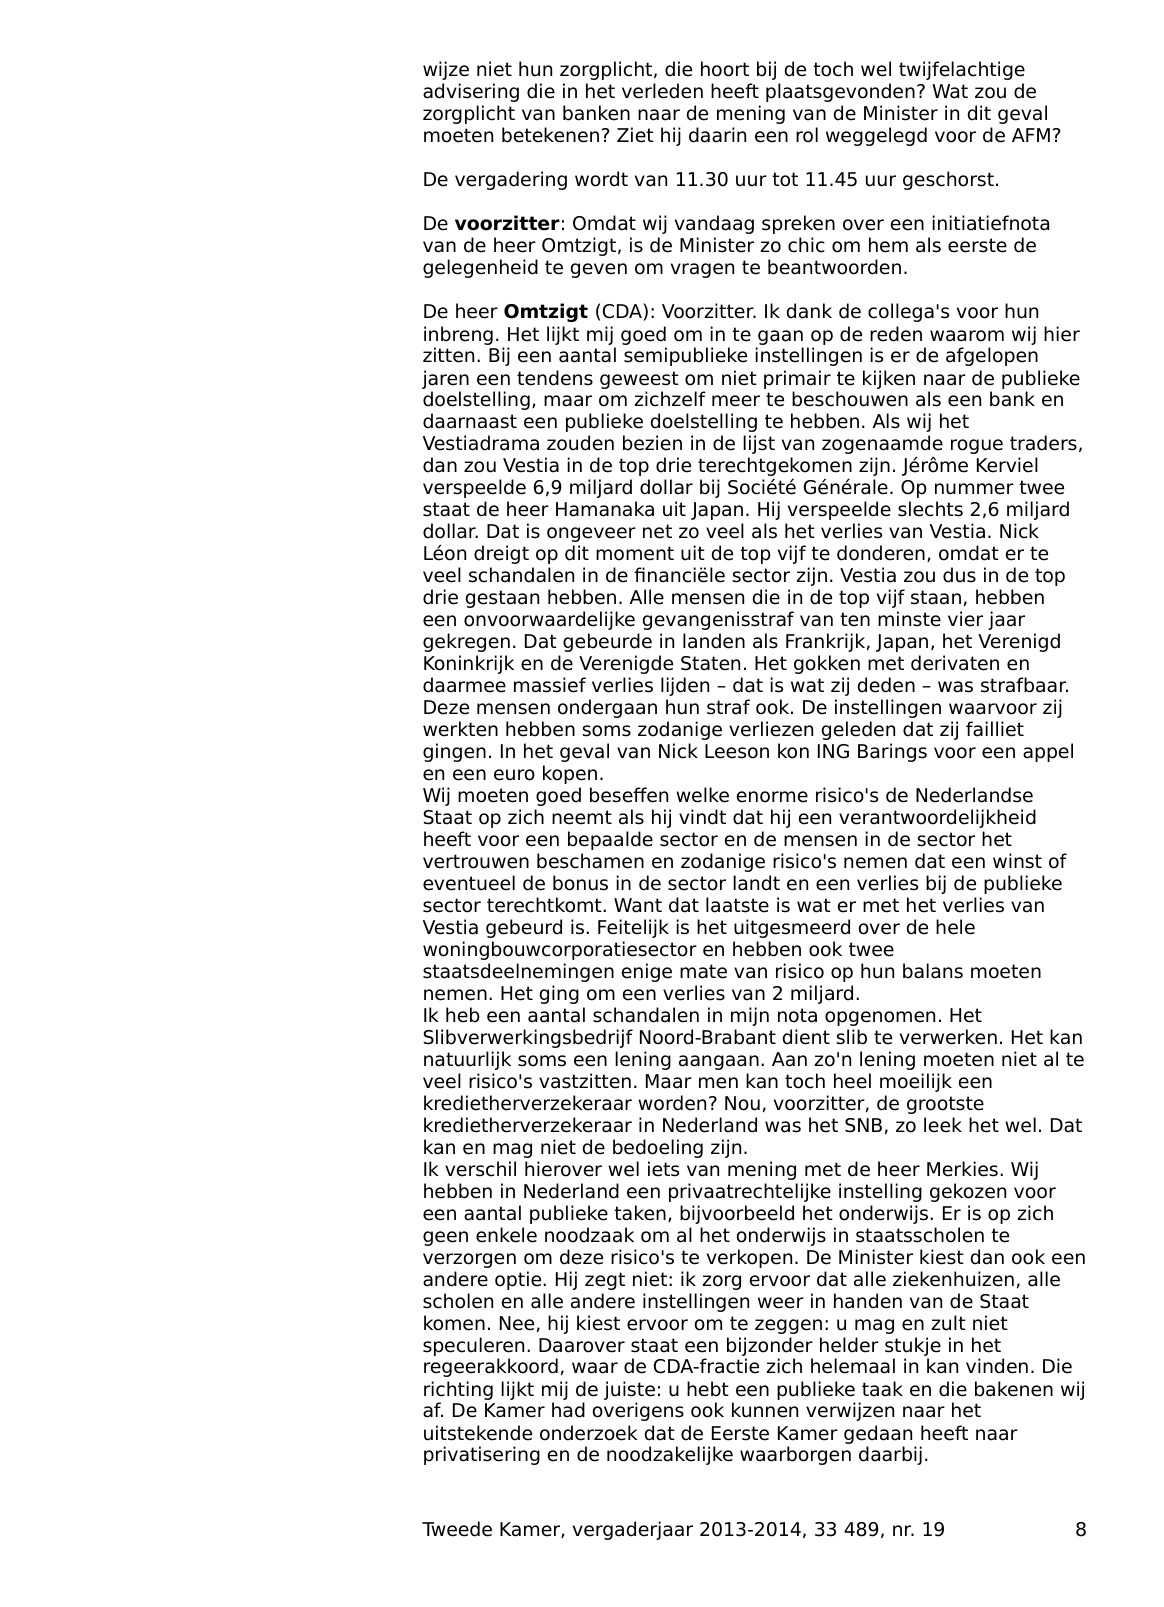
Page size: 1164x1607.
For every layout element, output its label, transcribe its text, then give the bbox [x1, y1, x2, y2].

text wijze niet hun zorgplicht, die hoort bij de toch wel twijfelachtige advisering die in het verleden heeft plaatsgevonden? Wat zou de zorgplicht van banken naar de mening van de Minister in dit geval moeten betekenen? Ziet hij daarin een rol weggelegd voor de AFM? [422, 59, 1087, 147]
text De heer Omtzigt (CDA): Voorzitter. Ik dank de collega's voor hun inbreng. Het lijkt mij goed om in te gaan op de reden waarom wij hier zitten. Bij een aantal semipublieke instellingen is er de afgelopen jaren een tendens geweest om niet primair te kijken naar de publieke doelstelling, maar om zichzelf meer te beschouwen als een bank en daarnaast een publieke doelstelling te hebben. Als wij het Vestiadrama zouden bezien in de lijst van zogenaamde rogue traders, dan zou Vestia in de top drie terechtgekomen zijn. Jérôme Kerviel verspeelde 6,9 miljard dollar bij Société Générale. Op nummer twee staat de heer Hamanaka uit Japan. Hij verspeelde slechts 2,6 miljard dollar. Dat is ongeveer net zo veel als het verlies van Vestia. Nick Léon dreigt op dit moment uit de top vijf te donderen, omdat er te veel schandalen in de financiële sector zijn. Vestia zou dus in de top drie gestaan hebben. Alle mensen die in de top vijf staan, hebben een onvoorwaardelijke gevangenisstraf van ten minste vier jaar gekregen. Dat gebeurde in landen als Frankrijk, Japan, het Verenigd Koninkrijk en de Verenigde Staten. Het gokken met derivaten en daarmee massief verlies lijden – dat is wat zij deden – was strafbaar. Deze mensen ondergaan hun straf ook. De instellingen waarvoor zij werkten hebben soms zodanige verliezen geleden dat zij failliet gingen. In het geval van Nick Leeson kon ING Barings voor een appel en een euro kopen. [422, 301, 1087, 785]
text De voorzitter: Omdat wij vandaag spreken over een initiatiefnota van de heer Omtzigt, is de Minister zo chic om hem als eerste de gelegenheid te geven om vragen te beantwoorden. [422, 213, 1087, 279]
text Ik heb een aantal schandalen in mijn nota opgenomen. Het Slibverwerkingsbedrijf Noord-Brabant dient slib te verwerken. Het kan natuurlijk soms een lening aangaan. Aan zo'n lening moeten niet al te veel risico's vastzitten. Maar men kan toch heel moeilijk een kredietherverzekeraar worden? Nou, voorzitter, de grootste kredietherverzekeraar in Nederland was het SNB, zo leek het wel. Dat kan en mag niet de bedoeling zijn. [422, 1005, 1087, 1159]
text Ik verschil hierover wel iets van mening met de heer Merkies. Wij hebben in Nederland een privaatrechtelijke instelling gekozen voor een aantal publieke taken, bijvoorbeeld het onderwijs. Er is op zich geen enkele noodzaak om al het onderwijs in staatsscholen te verzorgen om deze risico's te verkopen. De Minister kiest dan ook een andere optie. Hij zegt niet: ik zorg ervoor dat alle ziekenhuizen, alle scholen en alle andere instellingen weer in handen van de Staat komen. Nee, hij kiest ervoor om te zeggen: u mag en zult niet speculeren. Daarover staat een bijzonder helder stukje in het regeerakkoord, waar de CDA-fractie zich helemaal in kan vinden. Die richting lijkt mij de juiste: u hebt een publieke taak en die bakenen wij af. De Kamer had overigens ook kunnen verwijzen naar het uitstekende onderzoek dat de Eerste Kamer gedaan heeft naar privatisering en de noodzakelijke waarborgen daarbij. [422, 1159, 1087, 1466]
text De vergadering wordt van 11.30 uur tot 11.45 uur geschorst. [422, 169, 1087, 191]
text Wij moeten goed beseffen welke enorme risico's de Nederlandse Staat op zich neemt als hij vindt dat hij een verantwoordelijkheid heeft voor een bepaalde sector en de mensen in de sector het vertrouwen beschamen en zodanige risico's nemen dat een winst of eventueel de bonus in de sector landt en een verlies bij de publieke sector terechtkomt. Want dat laatste is wat er met het verlies van Vestia gebeurd is. Feitelijk is het uitgesmeerd over de hele woningbouwcorporatiesector en hebben ook twee staatsdeelnemingen enige mate van risico op hun balans moeten nemen. Het ging om een verlies van 2 miljard. [422, 785, 1087, 1005]
